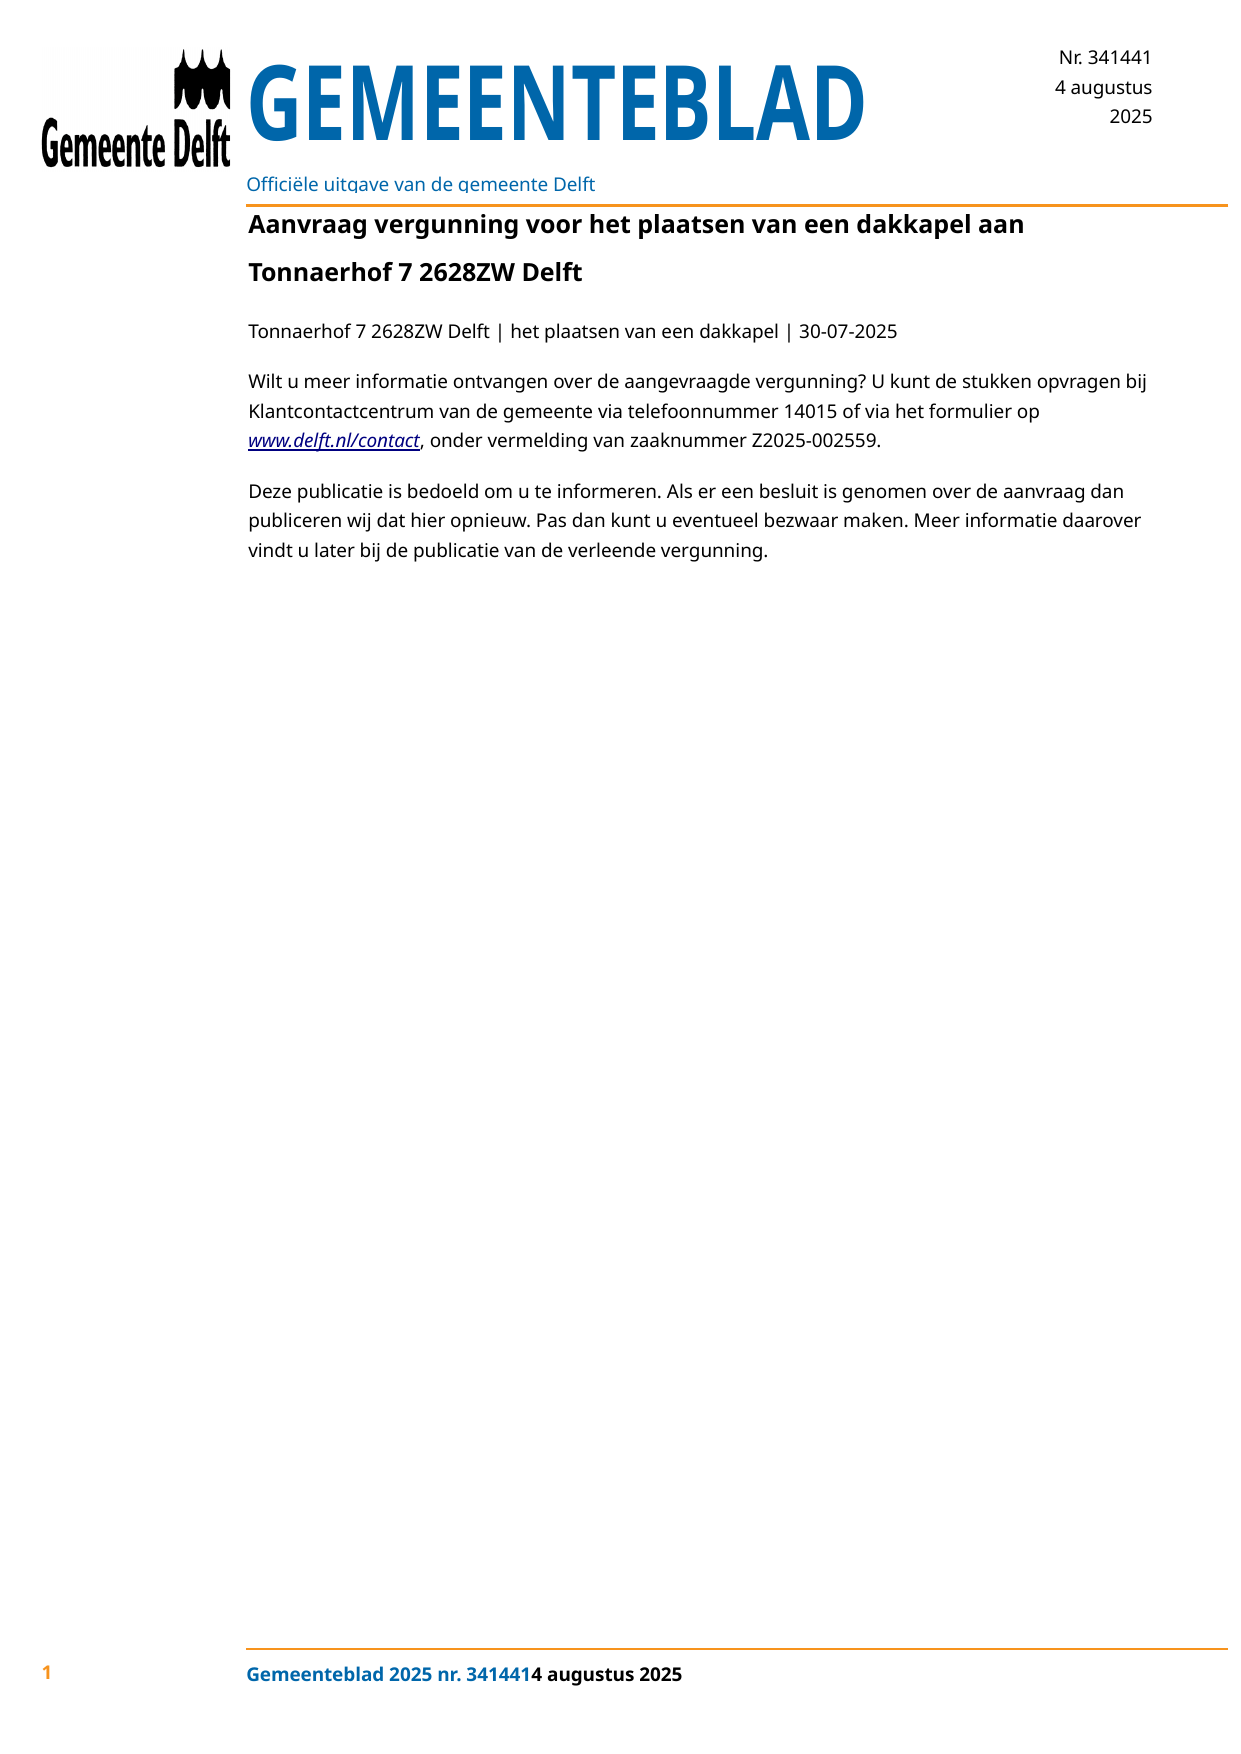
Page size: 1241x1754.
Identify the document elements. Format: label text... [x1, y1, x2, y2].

picture [41, 47, 231, 172]
text Aanvraag vergunning voor het plaatsen van een dakkapel aan Tonnaerhof 7 2628ZW Delft [248, 207, 1152, 288]
text Deze publicatie is bedoeld om u te informeren. Als er een besluit is genomen over de aanvraag dan publiceren wij dat hier opnieuw. Pas dan kunt u eventueel bezwaar maken. Meer informatie daarover vindt u later bij de publicatie van de verleende vergunning. [248, 478, 1152, 563]
text Tonnaerhof 7 2628ZW Delft | het plaatsen van een dakkapel | 30-07-2025 [248, 318, 1152, 344]
text Wilt u meer informatie ontvangen over de aangevraagde vergunning? U kunt de stukken opvragen bij Klantcontactcentrum van de gemeente via telefoonnummer 14015 of via het formulier op www.delft.nl/contact, onder vermelding van zaaknummer Z2025-002559. [248, 368, 1152, 453]
